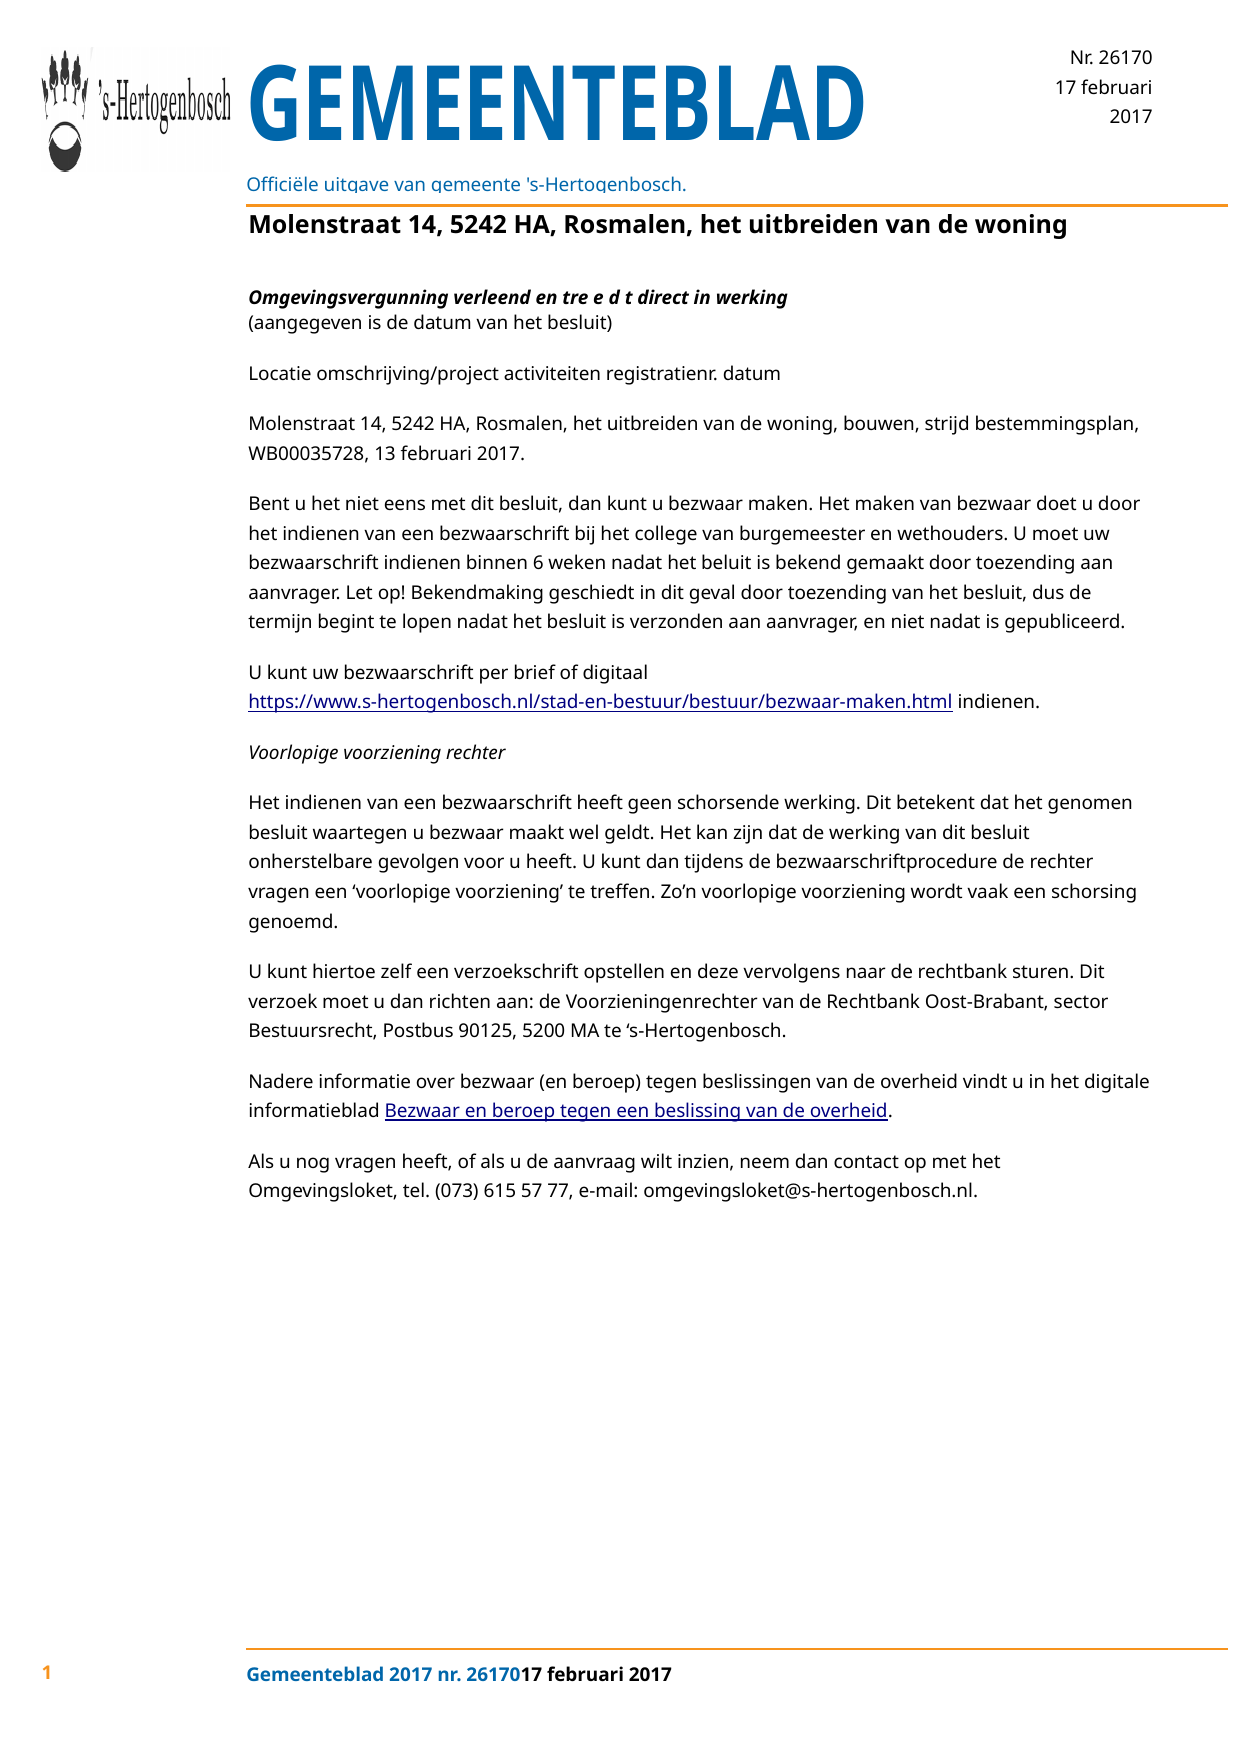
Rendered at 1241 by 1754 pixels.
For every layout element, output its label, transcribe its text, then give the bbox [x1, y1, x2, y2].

text Het indienen van een bezwaarschrift heeft geen schorsende werking. Dit betekent dat het genomen besluit waartegen u bezwaar maakt wel geldt. Het kan zijn dat de werking van dit besluit onherstelbare gevolgen voor u heeft. U kunt dan tijdens de bezwaarschriftprocedure de rechter vragen een ‘voorlopige voorziening’ te treffen. Zo’n voorlopige voorziening wordt vaak een schorsing genoemd. [248, 789, 1152, 934]
text Nadere informatie over bezwaar (en beroep) tegen beslissingen van de overheid vindt u in het digitale informatieblad Bezwaar en beroep tegen een beslissing van de overheid. [248, 1068, 1152, 1123]
text Molenstraat 14, 5242 HA, Rosmalen, het uitbreiden van de woning, bouwen, strijd bestemmingsplan, WB00035728, 13 februari 2017. [248, 410, 1152, 466]
text Voorlopige voorziening rechter [248, 739, 1152, 765]
text U kunt hiertoe zelf een verzoekschrift opstellen en deze vervolgens naar de rechtbank sturen. Dit verzoek moet u dan richten aan: de Voorzieningenrechter van de Rechtbank Oost-Brabant, sector Bestuursrecht, Postbus 90125, 5200 MA te ‘s-Hertogenbosch. [248, 958, 1152, 1043]
text U kunt uw bezwaarschrift per brief of digitaal https://www.s-hertogenbosch.nl/stad-en-bestuur/bestuur/bezwaar-maken.html indienen. [248, 659, 1152, 714]
text Locatie omschrijving/project activiteiten registratienr. datum [248, 360, 1152, 386]
text Als u nog vragen heeft, of als u de aanvraag wilt inzien, neem dan contact op met het Omgevingsloket, tel. (073) 615 57 77, e-mail: omgevingsloket@s-hertogenbosch.nl. [248, 1148, 1152, 1203]
text (aangegeven is de datum van het besluit) [248, 309, 1152, 335]
text Molenstraat 14, 5242 HA, Rosmalen, het uitbreiden van de woning [248, 207, 1152, 241]
text Bent u het niet eens met dit besluit, dan kunt u bezwaar maken. Het maken van bezwaar doet u door het indienen van een bezwaarschrift bij het college van burgemeester en wethouders. U moet uw bezwaarschrift indienen binnen 6 weken nadat het beluit is bekend gemaakt door toezending aan aanvrager. Let op! Bekendmaking geschiedt in dit geval door toezending van het besluit, dus de termijn begint te lopen nadat het besluit is verzonden aan aanvrager, en niet nadat is gepubliceerd. [248, 490, 1152, 634]
text Omgevingsvergunning verleend en tre e d t direct in werking [248, 284, 1152, 309]
picture [41, 47, 231, 172]
